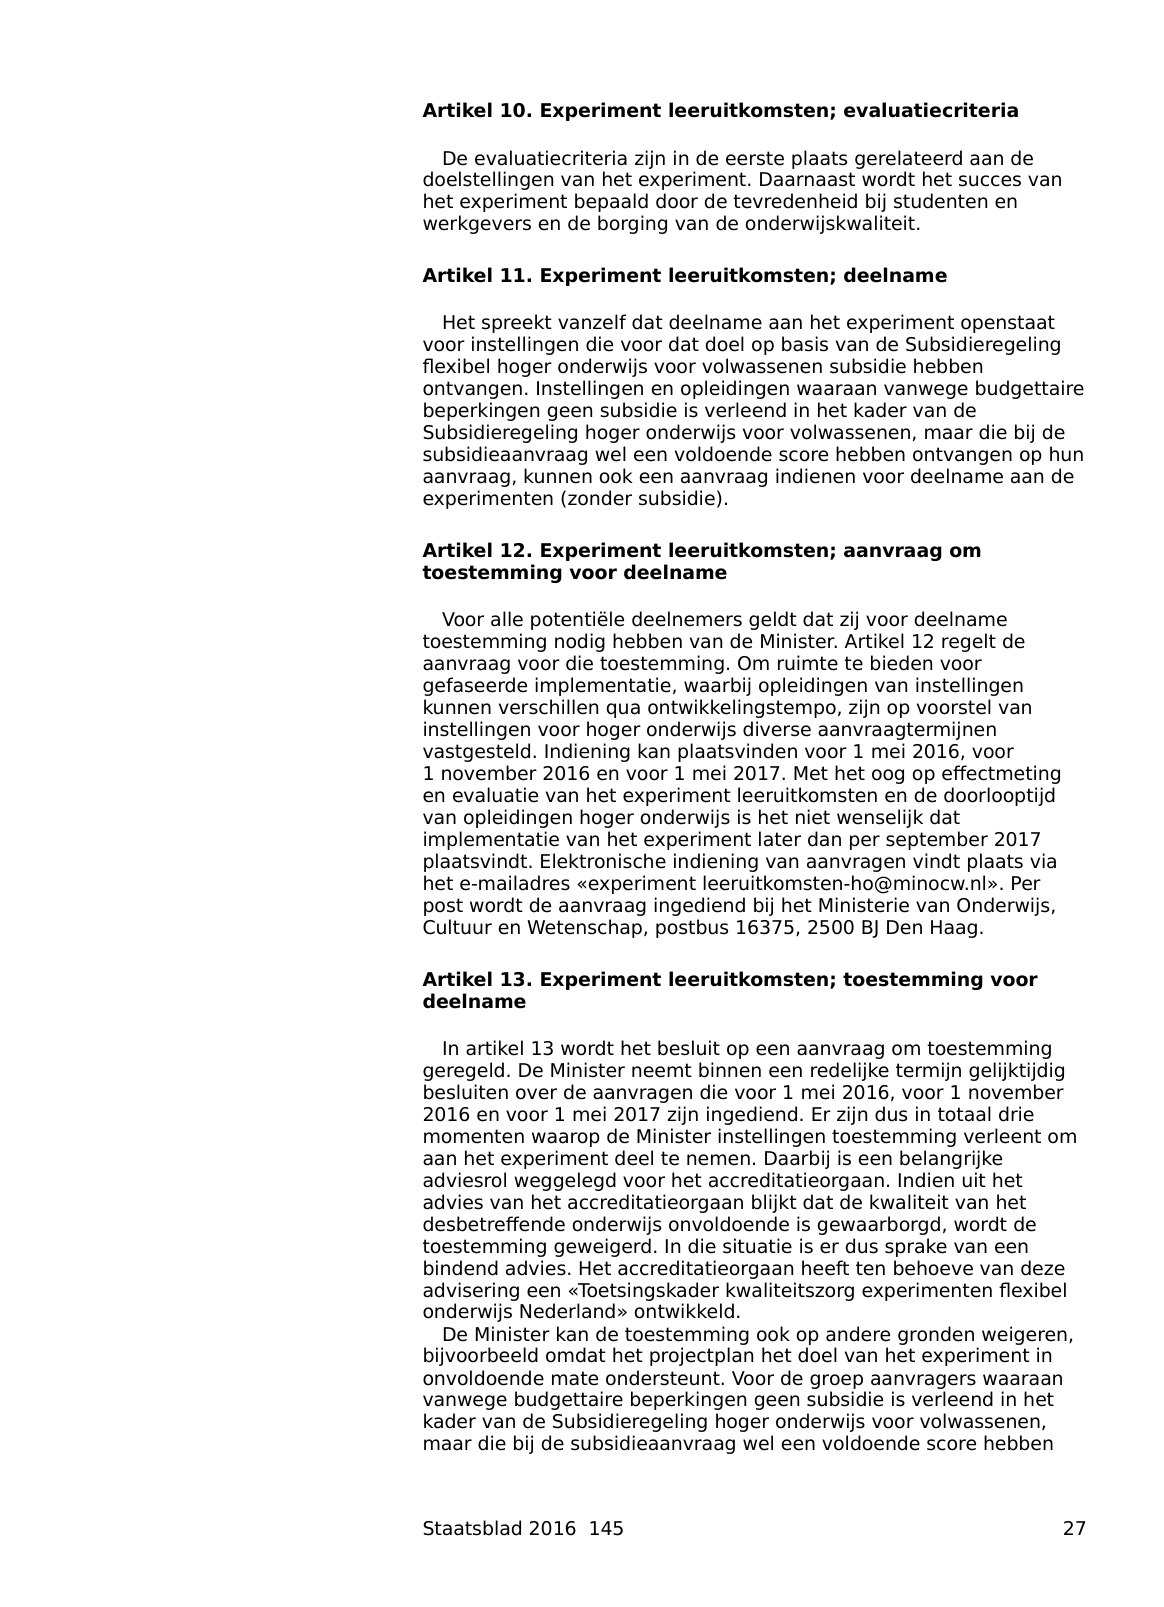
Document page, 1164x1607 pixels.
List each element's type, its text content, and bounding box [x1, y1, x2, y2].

text Het spreekt vanzelf dat deelname aan het experiment openstaat voor instellingen die voor dat doel op basis van de Subsidieregeling flexibel hoger onderwijs voor volwassenen subsidie hebben ontvangen. Instellingen en opleidingen waaraan vanwege budgettaire beperkingen geen subsidie is verleend in het kader van de Subsidieregeling hoger onderwijs voor volwassenen, maar die bij de subsidieaanvraag wel een voldoende score hebben ontvangen op hun aanvraag, kunnen ook een aanvraag indienen voor deelname aan de experimenten (zonder subsidie). [422, 312, 1087, 510]
subtitle Artikel 12. Experiment leeruitkomsten; aanvraag om toestemming voor deelname [422, 540, 1087, 584]
text De Minister kan de toestemming ook op andere gronden weigeren, bijvoorbeeld omdat het projectplan het doel van het experiment in onvoldoende mate ondersteunt. Voor de groep aanvragers waaraan vanwege budgettaire beperkingen geen subsidie is verleend in het kader van de Subsidieregeling hoger onderwijs voor volwassenen, maar die bij de subsidieaanvraag wel een voldoende score hebben [422, 1323, 1087, 1455]
subtitle Artikel 13. Experiment leeruitkomsten; toestemming voor deelname [422, 969, 1087, 1013]
text De evaluatiecriteria zijn in de eerste plaats gerelateerd aan de doelstellingen van het experiment. Daarnaast wordt het succes van het experiment bepaald door de tevredenheid bij studenten en werkgevers en de borging van de onderwijskwaliteit. [422, 147, 1087, 235]
text In artikel 13 wordt het besluit op een aanvraag om toestemming geregeld. De Minister neemt binnen een redelijke termijn gelijktijdig besluiten over de aanvragen die voor 1 mei 2016, voor 1 november 2016 en voor 1 mei 2017 zijn ingediend. Er zijn dus in totaal drie momenten waarop de Minister instellingen toestemming verleent om aan het experiment deel te nemen. Daarbij is een belangrijke adviesrol weggelegd voor het accreditatieorgaan. Indien uit het advies van het accreditatieorgaan blijkt dat de kwaliteit van het desbetreffende onderwijs onvoldoende is gewaarborgd, wordt de toestemming geweigerd. In die situatie is er dus sprake van een bindend advies. Het accreditatieorgaan heeft ten behoeve van deze advisering een «Toetsingskader kwaliteitszorg experimenten flexibel onderwijs Nederland» ontwikkeld. [422, 1038, 1087, 1323]
subtitle Artikel 10. Experiment leeruitkomsten; evaluatiecriteria [422, 100, 1087, 122]
text Voor alle potentiële deelnemers geldt dat zij voor deelname toestemming nodig hebben van de Minister. Artikel 12 regelt de aanvraag voor die toestemming. Om ruimte te bieden voor gefaseerde implementatie, waarbij opleidingen van instellingen kunnen verschillen qua ontwikkelingstempo, zijn op voorstel van instellingen voor hoger onderwijs diverse aanvraagtermijnen vastgesteld. Indiening kan plaatsvinden voor 1 mei 2016, voor 1 november 2016 en voor 1 mei 2017. Met het oog op effectmeting en evaluatie van het experiment leeruitkomsten en de doorlooptijd van opleidingen hoger onderwijs is het niet wenselijk dat implementatie van het experiment later dan per september 2017 plaatsvindt. Elektronische indiening van aanvragen vindt plaats via het e-mailadres «experiment leeruitkomsten-ho@minocw.nl». Per post wordt de aanvraag ingediend bij het Ministerie van Onderwijs, Cultuur en Wetenschap, postbus 16375, 2500 BJ Den Haag. [422, 609, 1087, 939]
subtitle Artikel 11. Experiment leeruitkomsten; deelname [422, 265, 1087, 287]
